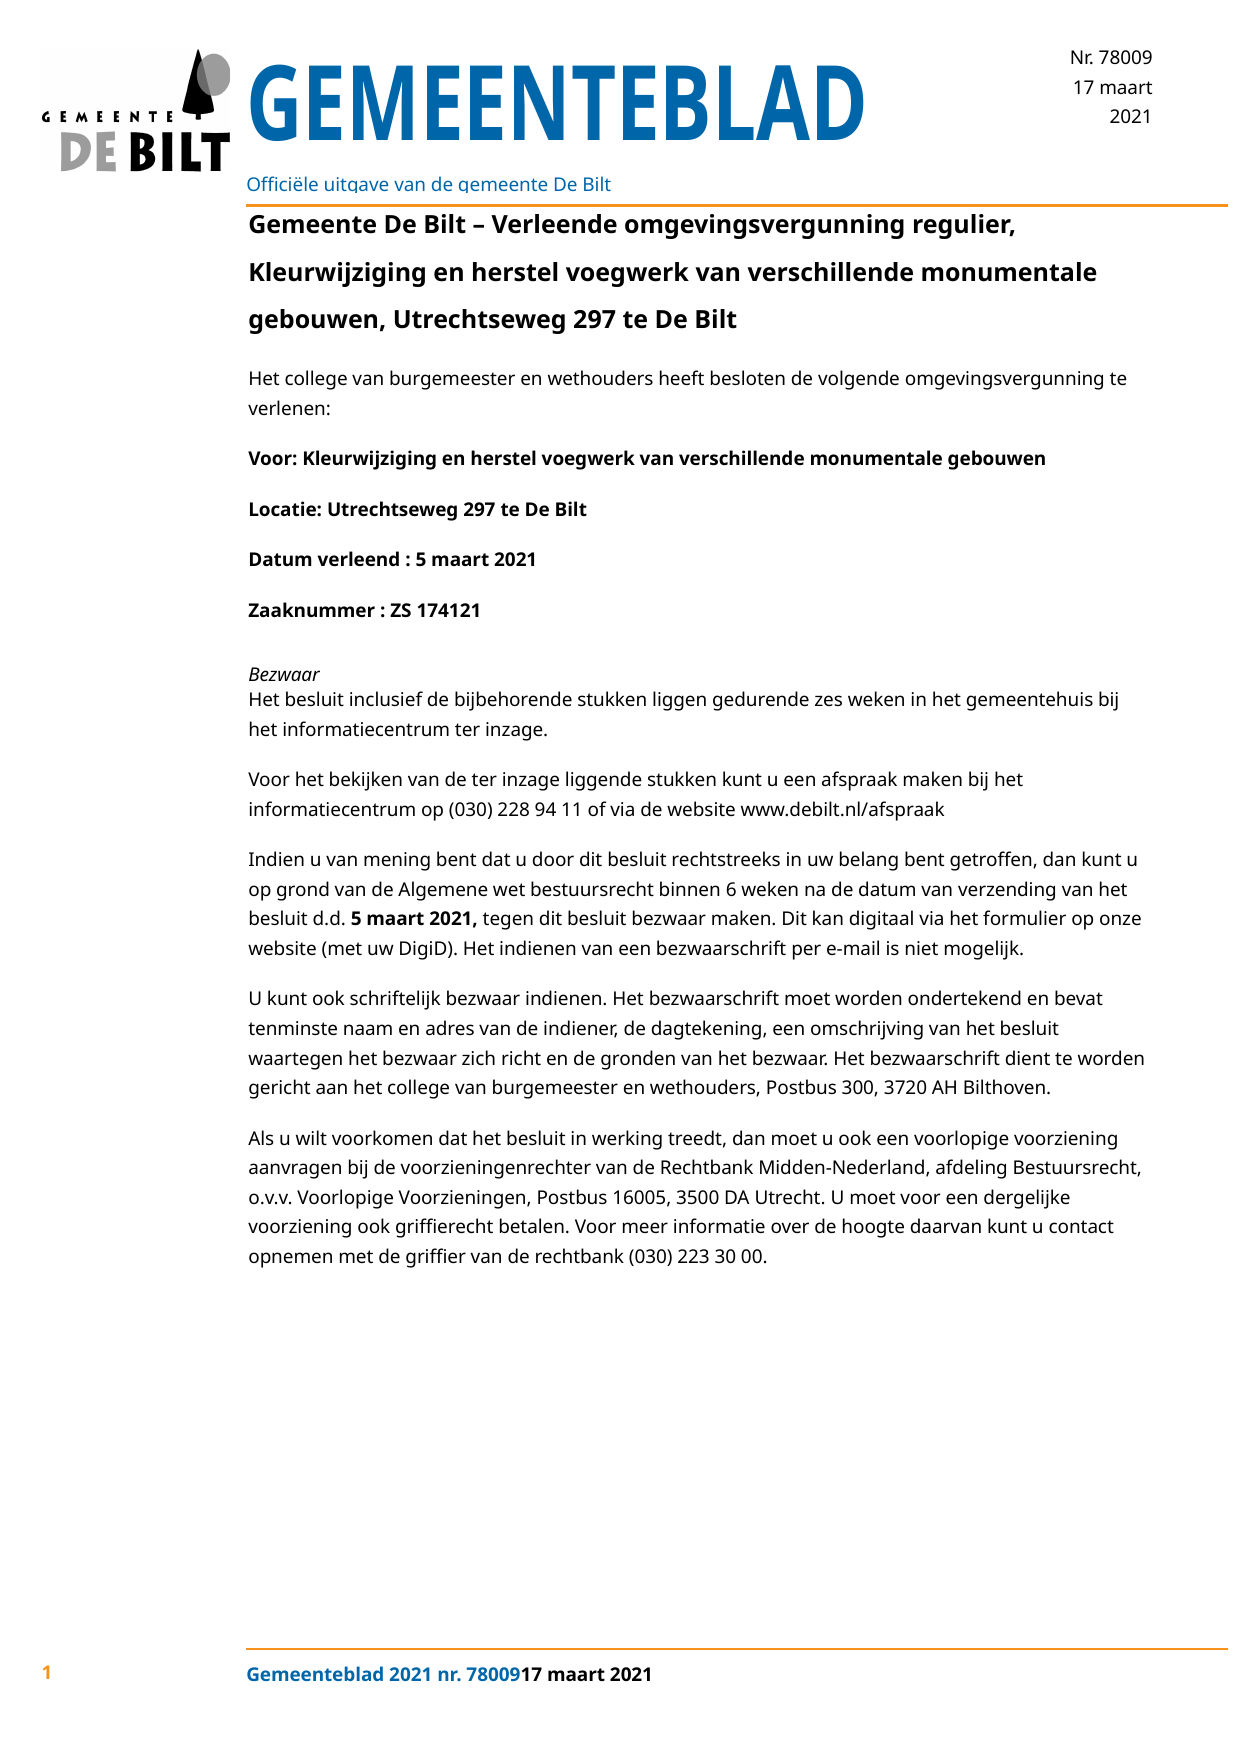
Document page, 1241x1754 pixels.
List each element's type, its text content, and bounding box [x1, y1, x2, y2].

text Voor het bekijken van de ter inzage liggende stukken kunt u een afspraak maken bij het informatiecentrum op (030) 228 94 11 of via de website www.debilt.nl/afspraak [248, 766, 1152, 822]
text Gemeente De Bilt – Verleende omgevingsvergunning regulier, Kleurwijziging en herstel voegwerk van verschillende monumentale gebouwen, Utrechtseweg 297 te De Bilt [248, 207, 1152, 336]
text Zaaknummer : ZS 174121 [248, 597, 1152, 622]
text Datum verleend : 5 maart 2021 [248, 546, 1152, 572]
picture [41, 47, 231, 172]
text Locatie: Utrechtseweg 297 te De Bilt [248, 496, 1152, 522]
text Het college van burgemeester en wethouders heeft besloten de volgende omgevingsvergunning te verlenen: [248, 366, 1152, 421]
text U kunt ook schriftelijk bezwaar indienen. Het bezwaarschrift moet worden ondertekend en bevat tenminste naam en adres van de indiener, de dagtekening, een omschrijving van het besluit waartegen het bezwaar zich richt en de gronden van het bezwaar. Het bezwaarschrift dient te worden gericht aan het college van burgemeester en wethouders, Postbus 300, 3720 AH Bilthoven. [248, 986, 1152, 1100]
text Indien u van mening bent dat u door dit besluit rechtstreeks in uw belang bent getroffen, dan kunt u op grond van de Algemene wet bestuursrecht binnen 6 weken na de datum van verzending van het besluit d.d. 5 maart 2021, tegen dit besluit bezwaar maken. Dit kan digitaal via het formulier op onze website (met uw DigiD). Het indienen van een bezwaarschrift per e-mail is niet mogelijk. [248, 846, 1152, 961]
text Als u wilt voorkomen dat het besluit in werking treedt, dan moet u ook een voorlopige voorziening aanvragen bij de voorzieningenrechter van de Rechtbank Midden-Nederland, afdeling Bestuursrecht, o.v.v. Voorlopige Voorzieningen, Postbus 16005, 3500 DA Utrecht. U moet voor een dergelijke voorziening ook griffierecht betalen. Voor meer informatie over de hoogte daarvan kunt u contact opnemen met de griffier van de rechtbank (030) 223 30 00. [248, 1125, 1152, 1269]
text Het besluit inclusief de bijbehorende stukken liggen gedurende zes weken in het gemeentehuis bij het informatiecentrum ter inzage. [248, 686, 1152, 742]
text Voor: Kleurwijziging en herstel voegwerk van verschillende monumentale gebouwen [248, 446, 1152, 471]
text Bezwaar [248, 661, 1152, 686]
